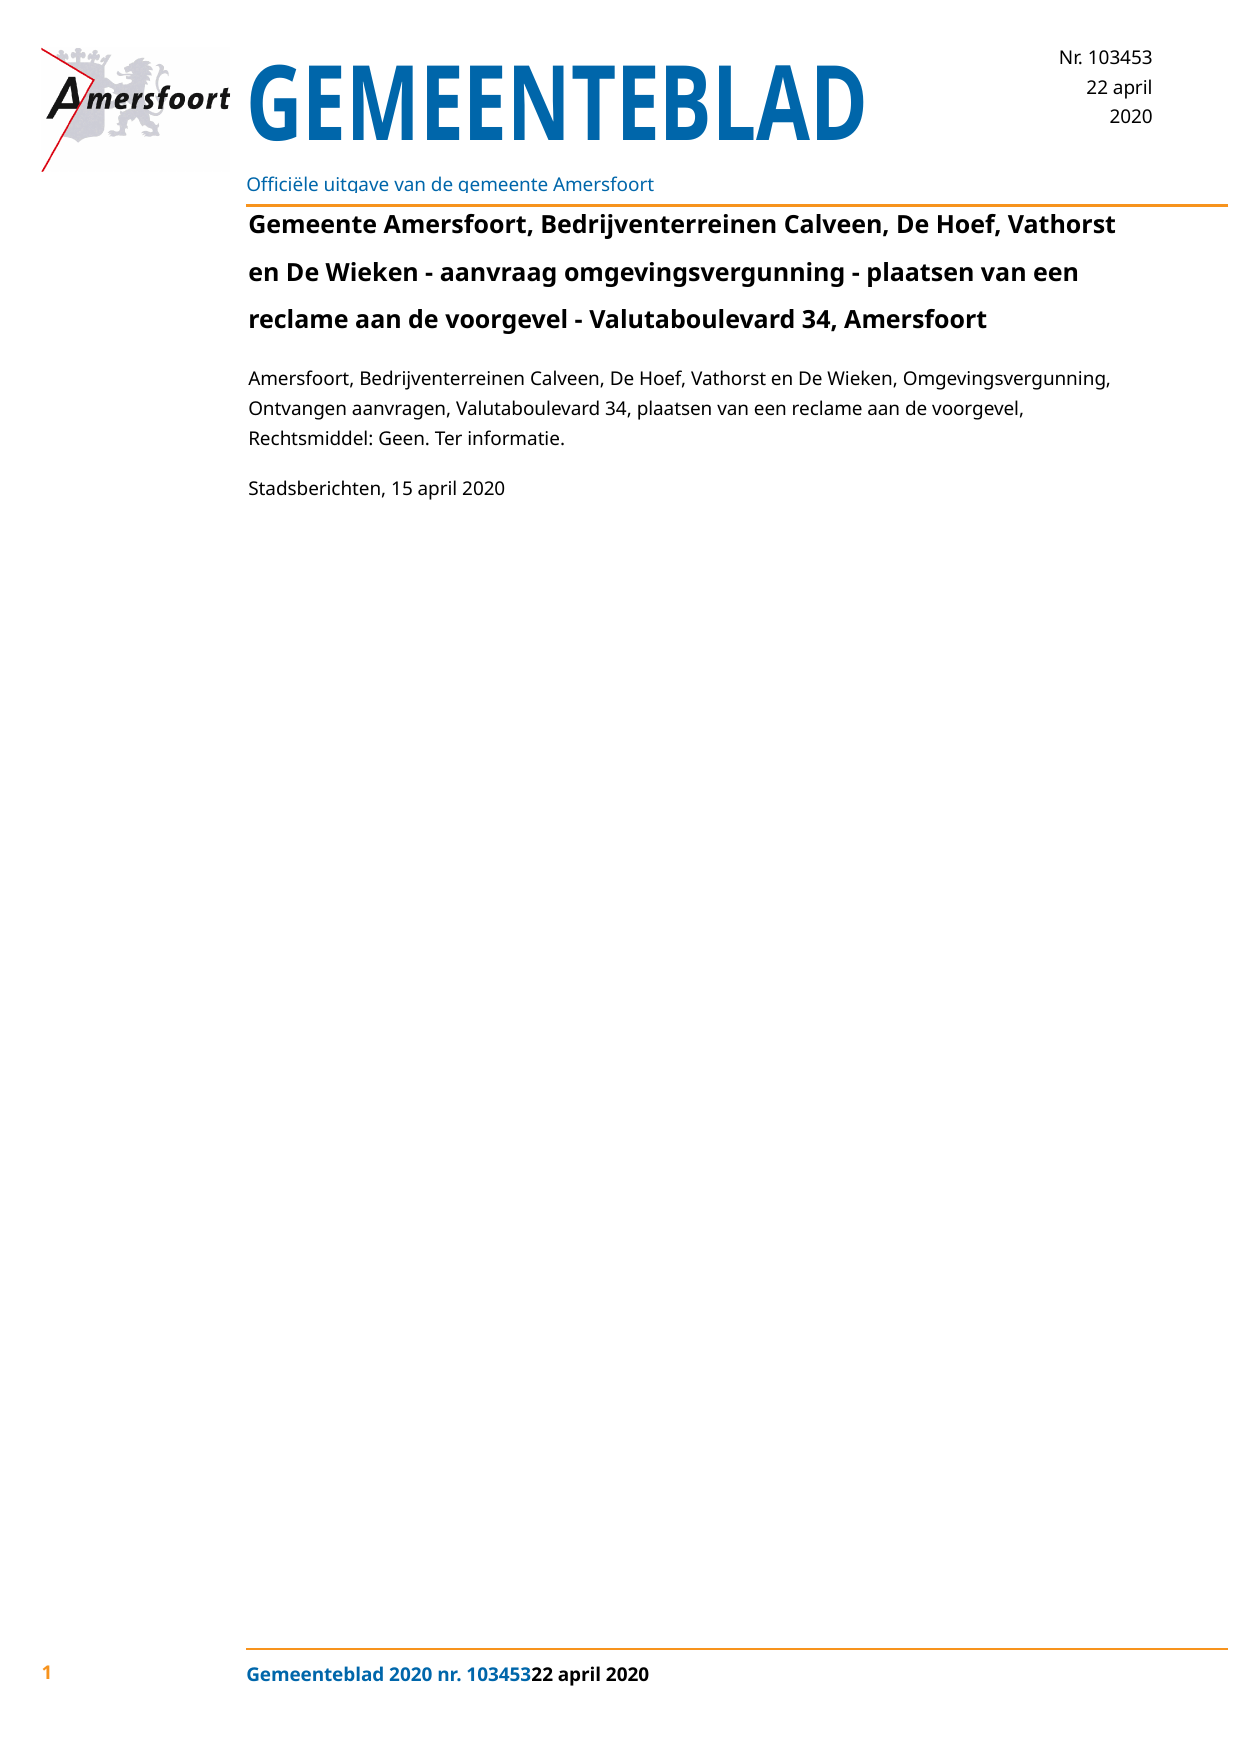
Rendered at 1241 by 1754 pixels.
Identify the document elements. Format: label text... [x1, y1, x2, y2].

text Stadsberichten, 15 april 2020 [248, 475, 1152, 501]
picture [41, 47, 231, 172]
text Amersfoort, Bedrijventerreinen Calveen, De Hoef, Vathorst en De Wieken, Omgevingsvergunning, Ontvangen aanvragen, Valutaboulevard 34, plaatsen van een reclame aan de voorgevel, Rechtsmiddel: Geen. Ter informatie. [248, 366, 1152, 450]
text Gemeente Amersfoort, Bedrijventerreinen Calveen, De Hoef, Vathorst en De Wieken - aanvraag omgevingsvergunning - plaatsen van een reclame aan de voorgevel - Valutaboulevard 34, Amersfoort [248, 207, 1152, 336]
